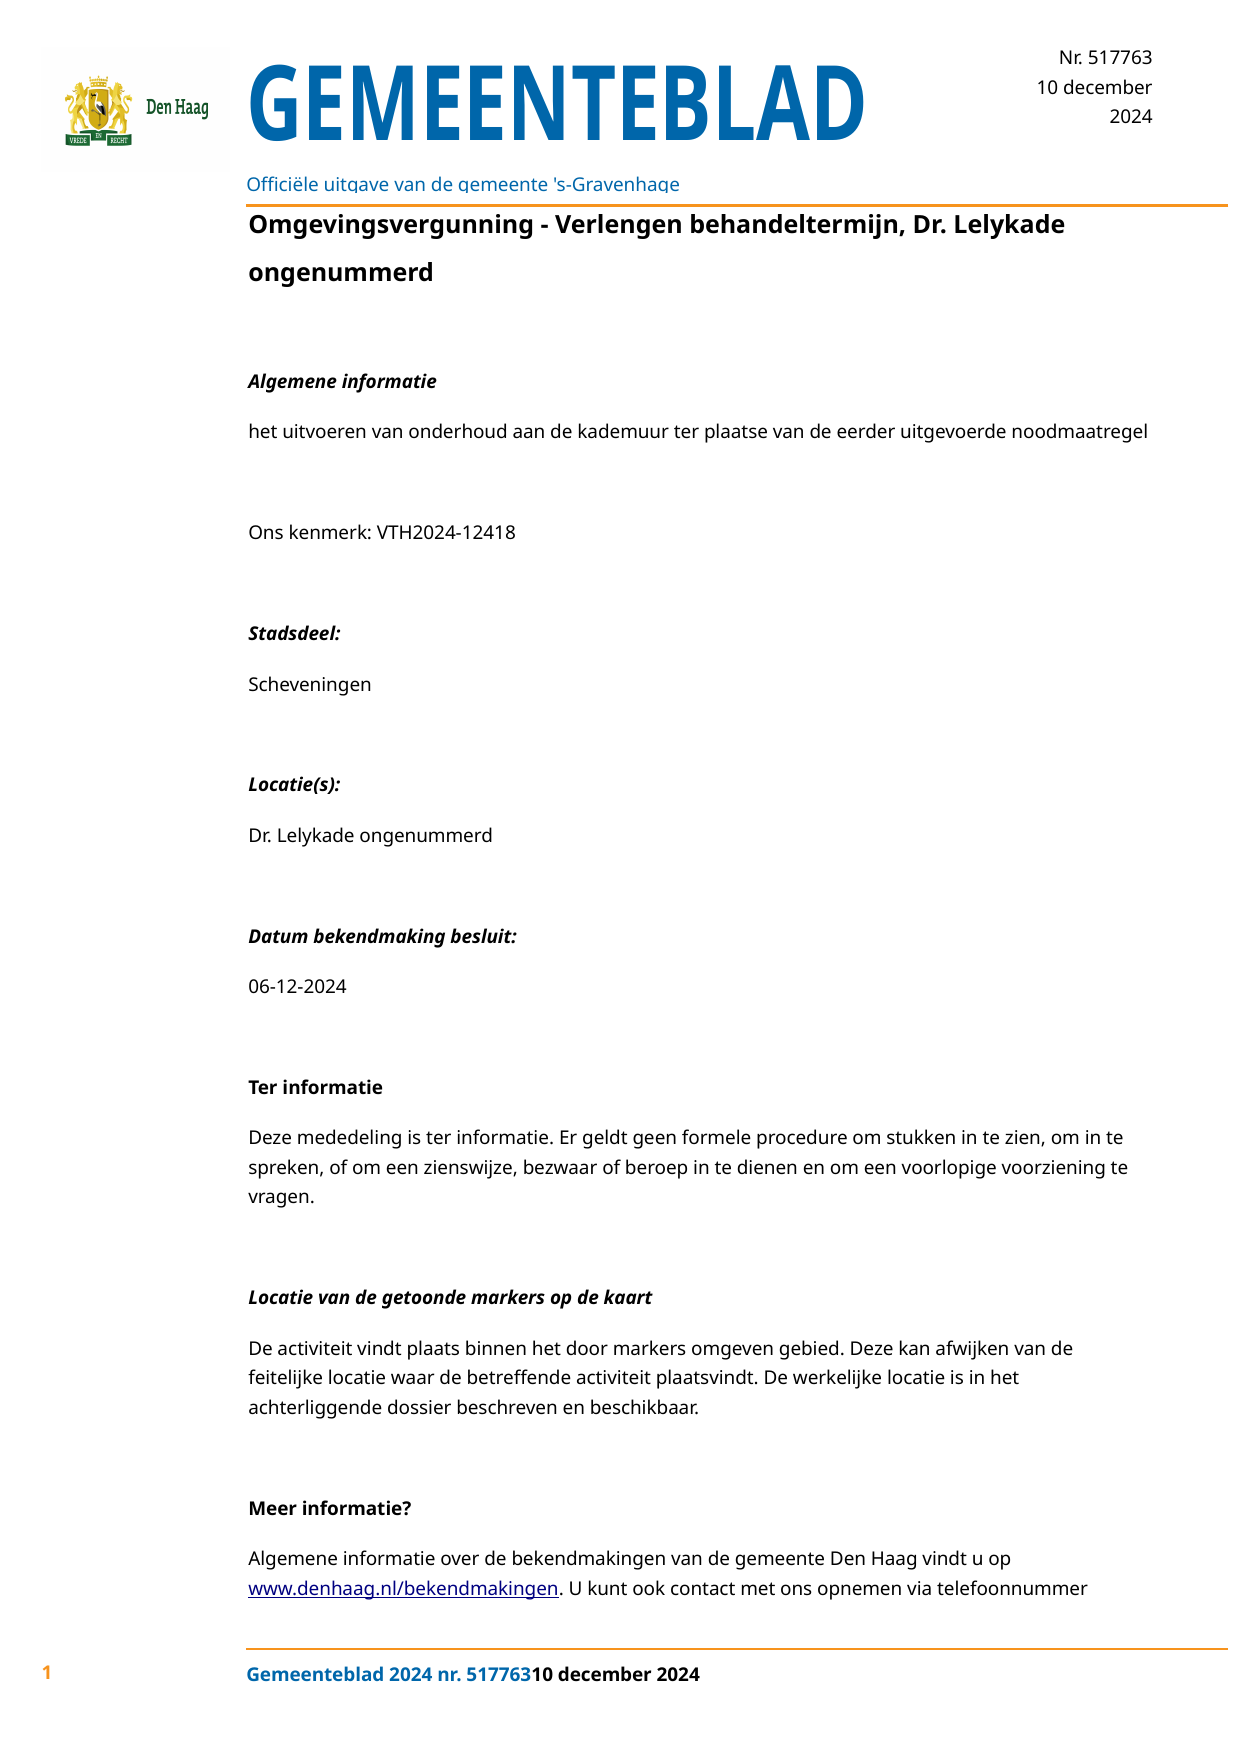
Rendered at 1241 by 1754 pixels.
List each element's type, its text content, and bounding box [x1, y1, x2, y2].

text Ons kenmerk: VTH2024-12418 [248, 519, 1152, 545]
text Omgevingsvergunning - Verlengen behandeltermijn, Dr. Lelykade ongenummerd [248, 207, 1152, 288]
text Dr. Lelykade ongenummerd [248, 822, 1152, 848]
text De activiteit vindt plaats binnen het door markers omgeven gebied. Deze kan afwijken van de feitelijke locatie waar de betreffende activiteit plaatsvindt. De werkelijke locatie is in het achterliggende dossier beschreven en beschikbaar. [248, 1335, 1152, 1420]
text Algemene informatie [248, 368, 1152, 394]
text Scheveningen [248, 671, 1152, 697]
text het uitvoeren van onderhoud aan de kademuur ter plaatse van de eerder uitgevoerde noodmaatregel [248, 419, 1152, 444]
text Datum bekendmaking besluit: [248, 923, 1152, 949]
text Locatie van de getoonde markers op de kaart [248, 1284, 1152, 1310]
picture [41, 47, 231, 172]
text Ter informatie [248, 1074, 1152, 1100]
text Locatie(s): [248, 772, 1152, 797]
text Stadsdeel: [248, 620, 1152, 646]
text Algemene informatie over de bekendmakingen van de gemeente Den Haag vindt u op www.denhaag.nl/bekendmakingen. U kunt ook contact met ons opnemen via telefoonnummer [248, 1545, 1152, 1601]
text Meer informatie? [248, 1495, 1152, 1521]
text Deze mededeling is ter informatie. Er geldt geen formele procedure om stukken in te zien, om in te spreken, of om een zienswijze, bezwaar of beroep in te dienen en om een voorlopige voorziening te vragen. [248, 1124, 1152, 1209]
text 06-12-2024 [248, 973, 1152, 999]
